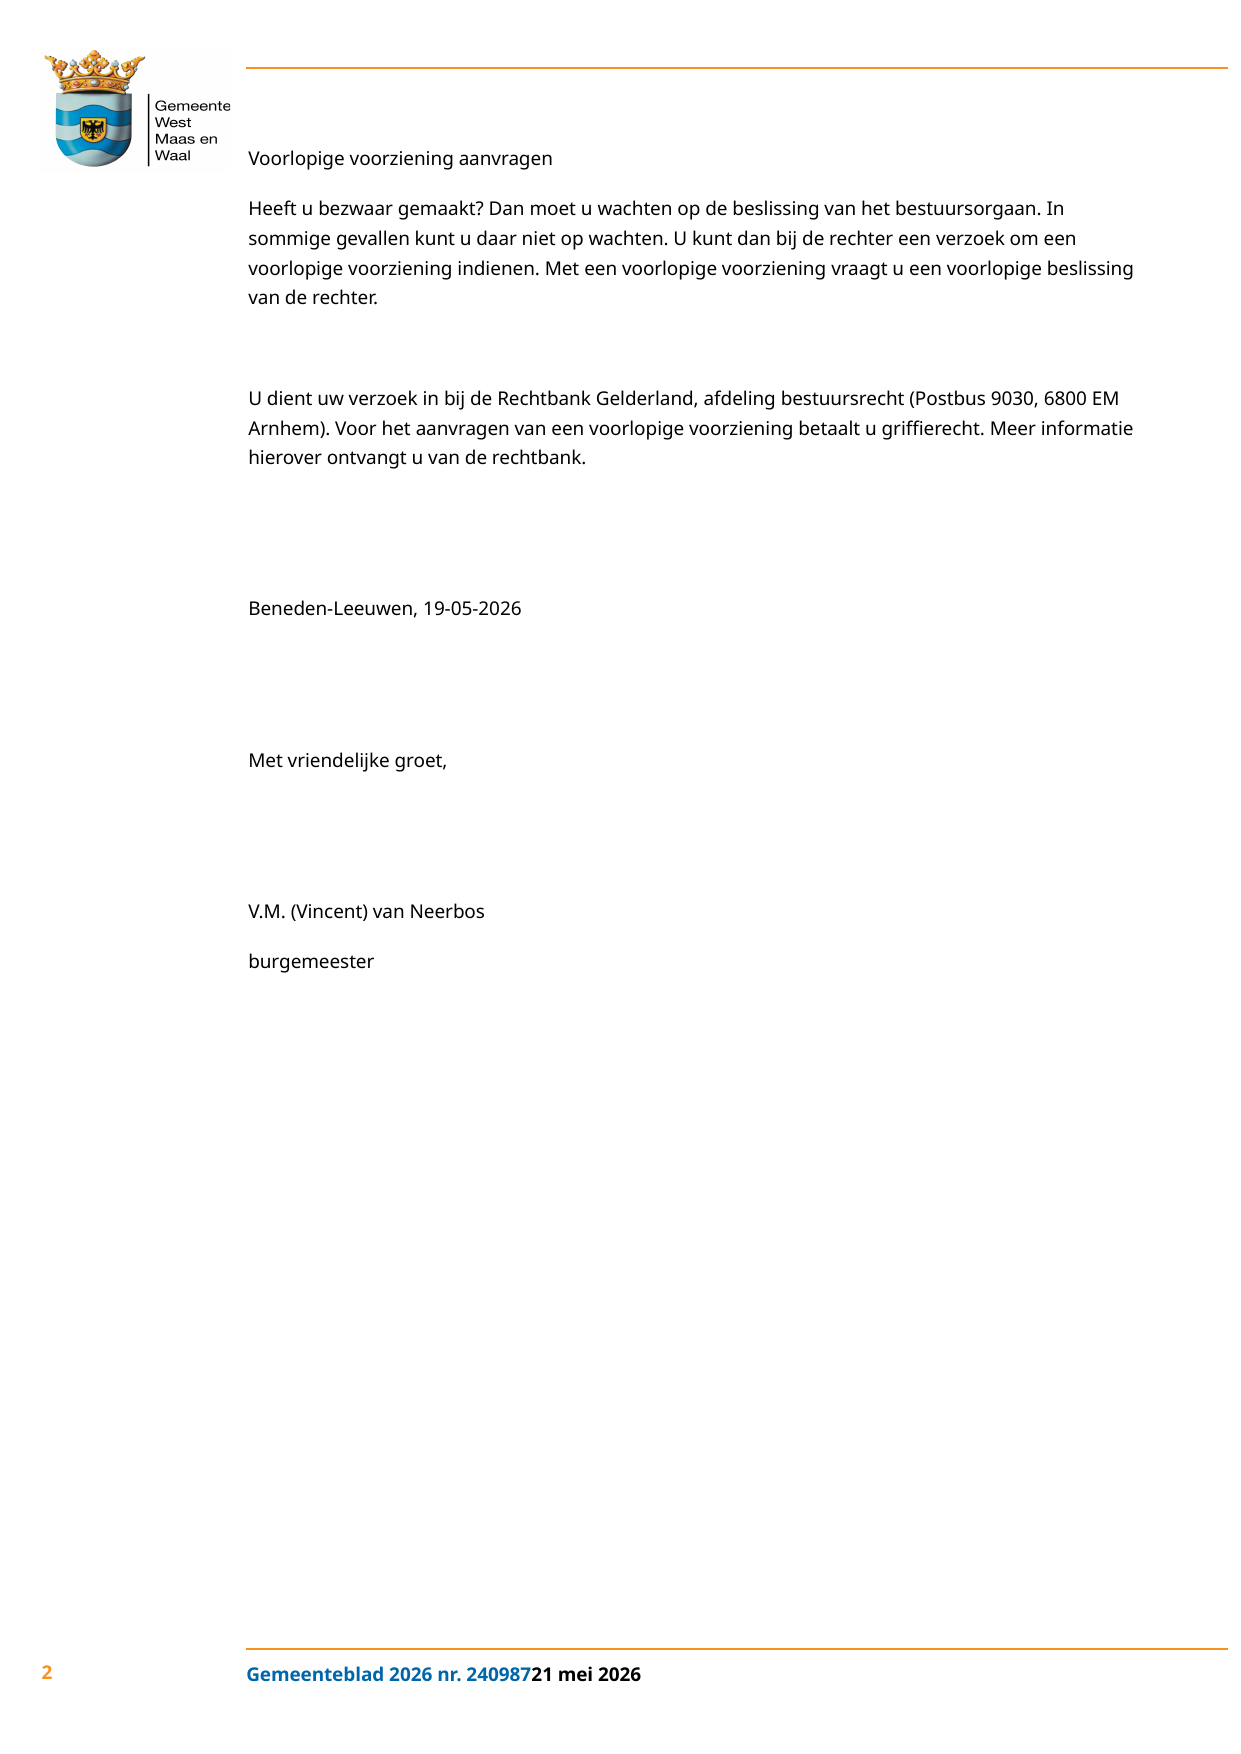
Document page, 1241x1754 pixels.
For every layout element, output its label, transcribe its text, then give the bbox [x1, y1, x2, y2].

text Voorlopige voorziening aanvragen [248, 145, 1152, 171]
text Met vriendelijke groet, [248, 747, 1152, 773]
text Heeft u bezwaar gemaakt? Dan moet u wachten op de beslissing van het bestuursorgaan. In sommige gevallen kunt u daar niet op wachten. U kunt dan bij de rechter een verzoek om een voorlopige voorziening indienen. Met een voorlopige voorziening vraagt u een voorlopige beslissing van de rechter. [248, 196, 1152, 310]
text V.M. (Vincent) van Neerbos [248, 898, 1152, 924]
text burgemeester [248, 948, 1152, 974]
picture [41, 47, 231, 172]
text Beneden-Leeuwen, 19-05-2026 [248, 596, 1152, 621]
text U dient uw verzoek in bij de Rechtbank Gelderland, afdeling bestuursrecht (Postbus 9030, 6800 EM Arnhem). Voor het aanvragen van een voorlopige voorziening betaalt u griffierecht. Meer informatie hierover ontvangt u van de rechtbank. [248, 385, 1152, 470]
